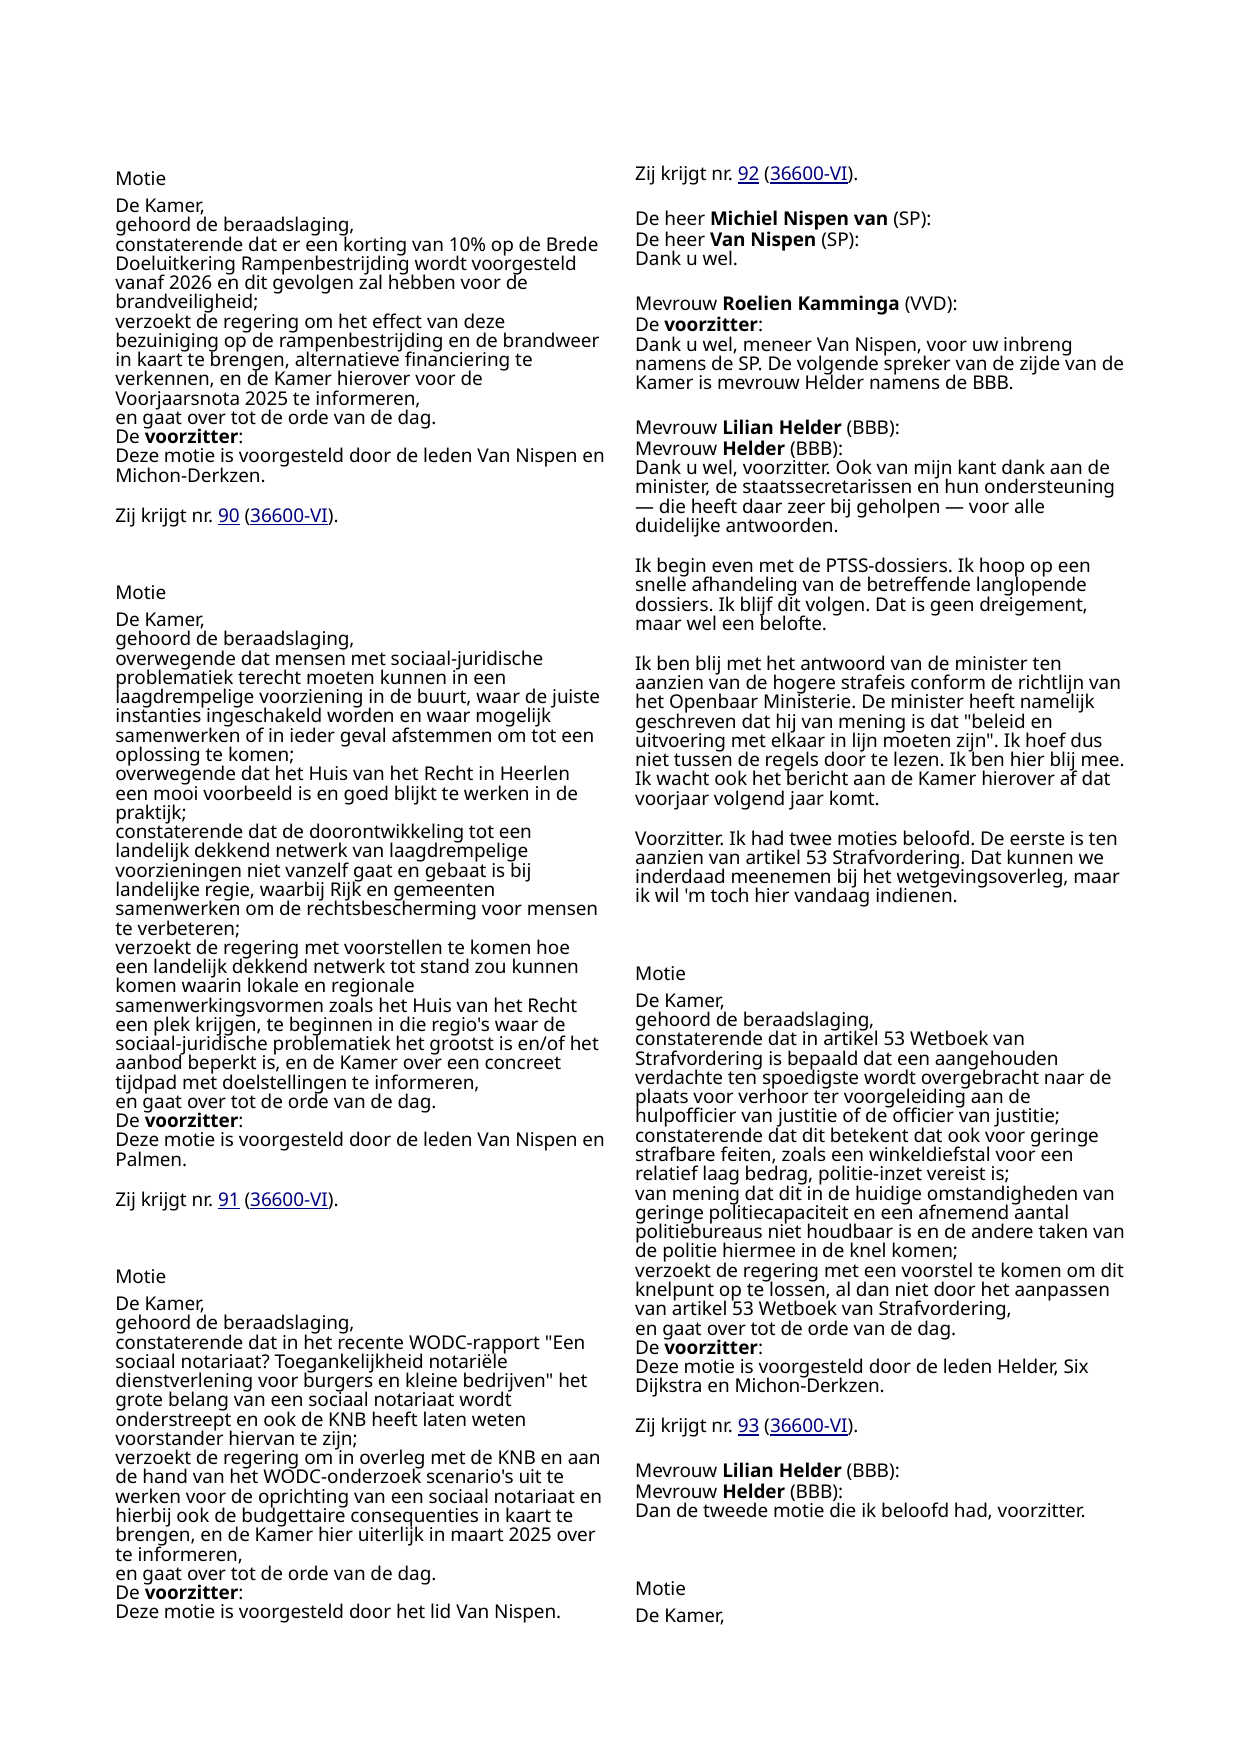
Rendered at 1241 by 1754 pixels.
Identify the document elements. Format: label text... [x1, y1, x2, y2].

text Mevrouw Lilian Helder (BBB): [635, 1457, 1125, 1483]
text De Kamer, [635, 992, 1125, 1011]
text Dank u wel, meneer Van Nispen, voor uw inbreng namens de SP. De volgende spreker van de zijde van de Kamer is mevrouw Helder namens de BBB. [635, 336, 1125, 393]
text Motie [115, 165, 605, 191]
text gehoord de beraadslaging, [115, 216, 605, 236]
text en gaat over tot de orde van de dag. [635, 1319, 1125, 1339]
text constaterende dat in het recente WODC-rapport "Een sociaal notariaat? Toegankelijkheid notariële dienstverlening voor burgers en kleine bedrijven" het grote belang van een sociaal notariaat wordt onderstreept en ook de KNB heeft laten weten voorstander hiervan te zijn; [115, 1334, 605, 1449]
text De voorzitter: [635, 316, 1125, 336]
text constaterende dat er een korting van 10% op de Brede Doeluitkering Rampenbestrijding wordt voorgesteld vanaf 2026 en dit gevolgen zal hebben voor de brandveiligheid; [115, 236, 605, 313]
text overwegende dat mensen met sociaal-juridische problematiek terecht moeten kunnen in een laagdrempelige voorziening in de buurt, waar de juiste instanties ingeschakeld worden en waar mogelijk samenwerken of in ieder geval afstemmen om tot een oplossing te komen; [115, 650, 605, 765]
text Zij krijgt nr. 90 (36600-VI). [115, 507, 605, 526]
text Zij krijgt nr. 91 (36600-VI). [115, 1191, 605, 1210]
text De voorzitter: [115, 1584, 605, 1603]
text verzoekt de regering met een voorstel te komen om dit knelpunt op te lossen, al dan niet door het aanpassen van artikel 53 Wetboek van Strafvordering, [635, 1262, 1125, 1319]
text Mevrouw Helder (BBB): [635, 1483, 1125, 1502]
text Zij krijgt nr. 93 (36600-VI). [635, 1417, 1125, 1437]
text gehoord de beraadslaging, [115, 630, 605, 650]
text en gaat over tot de orde van de dag. [115, 1565, 605, 1584]
text Mevrouw Roelien Kamminga (VVD): [635, 291, 1125, 316]
text Dank u wel, voorzitter. Ook van mijn kant dank aan de minister, de staatssecretarissen en hun ondersteuning — die heeft daar zeer bij geholpen — voor alle duidelijke antwoorden. [635, 459, 1125, 536]
text Dank u wel. [635, 250, 1125, 270]
text en gaat over tot de orde van de dag. [115, 409, 605, 428]
text Mevrouw Lilian Helder (BBB): [635, 414, 1125, 440]
text Deze motie is voorgesteld door de leden Van Nispen en Palmen. [115, 1131, 605, 1170]
text overwegende dat het Huis van het Recht in Heerlen een mooi voorbeeld is en goed blijkt te werken in de praktijk; [115, 765, 605, 823]
text De Kamer, [115, 1295, 605, 1314]
text verzoekt de regering om het effect van deze bezuiniging op de rampenbestrijding en de brandweer in kaart te brengen, alternatieve financiering te verkennen, en de Kamer hierover voor de Voorjaarsnota 2025 te informeren, [115, 313, 605, 409]
text De Kamer, [115, 611, 605, 630]
text gehoord de beraadslaging, [635, 1011, 1125, 1030]
text verzoekt de regering om in overleg met de KNB en aan de hand van het WODC-onderzoek scenario's uit te werken voor de oprichting van een sociaal notariaat en hierbij ook de budgettaire consequenties in kaart te brengen, en de Kamer hier uiterlijk in maart 2025 over te informeren, [115, 1449, 605, 1565]
text Zij krijgt nr. 92 (36600-VI). [635, 165, 1125, 184]
text De heer Van Nispen (SP): [635, 231, 1125, 250]
text Motie [115, 579, 605, 605]
text gehoord de beraadslaging, [115, 1314, 605, 1334]
text constaterende dat in artikel 53 Wetboek van Strafvordering is bepaald dat een aangehouden verdachte ten spoedigste wordt overgebracht naar de plaats voor verhoor ter voorgeleiding aan de hulpofficier van justitie of de officier van justitie; [635, 1030, 1125, 1127]
text Ik begin even met de PTSS-dossiers. Ik hoop op een snelle afhandeling van de betreffende langlopende dossiers. Ik blijf dit volgen. Dat is geen dreigement, maar wel een belofte. [635, 557, 1125, 634]
text Motie [635, 1575, 1125, 1601]
text verzoekt de regering met voorstellen te komen hoe een landelijk dekkend netwerk tot stand zou kunnen komen waarin lokale en regionale samenwerkingsvormen zoals het Huis van het Recht een plek krijgen, te beginnen in die regio's waar de sociaal-juridische problematiek het grootst is en/of het aanbod beperkt is, en de Kamer over een concreet tijdpad met doelstellingen te informeren, [115, 939, 605, 1093]
text Deze motie is voorgesteld door het lid Van Nispen. [115, 1603, 605, 1623]
text Deze motie is voorgesteld door de leden Van Nispen en Michon-Derkzen. [115, 447, 605, 486]
text Mevrouw Helder (BBB): [635, 440, 1125, 459]
text De Kamer, [115, 197, 605, 216]
text constaterende dat dit betekent dat ook voor geringe strafbare feiten, zoals een winkeldiefstal voor een relatief laag bedrag, politie-inzet vereist is; [635, 1127, 1125, 1184]
text Ik ben blij met het antwoord van de minister ten aanzien van de hogere strafeis conform de richtlijn van het Openbaar Ministerie. De minister heeft namelijk geschreven dat hij van mening is dat "beleid en uitvoering met elkaar in lijn moeten zijn". Ik hoef dus niet tussen de regels door te lezen. Ik ben hier blij mee. Ik wacht ook het bericht aan de Kamer hierover af dat voorjaar volgend jaar komt. [635, 655, 1125, 809]
text De voorzitter: [115, 1112, 605, 1131]
text constaterende dat de doorontwikkeling tot een landelijk dekkend netwerk van laagdrempelige voorzieningen niet vanzelf gaat en gebaat is bij landelijke regie, waarbij Rijk en gemeenten samenwerken om de rechtsbescherming voor mensen te verbeteren; [115, 823, 605, 939]
text Motie [115, 1263, 605, 1289]
text De voorzitter: [115, 428, 605, 447]
text Voorzitter. Ik had twee moties beloofd. De eerste is ten aanzien van artikel 53 Strafvordering. Dat kunnen we inderdaad meenemen bij het wetgevingsoverleg, maar ik wil 'm toch hier vandaag indienen. [635, 830, 1125, 907]
text Dan de tweede motie die ik beloofd had, voorzitter. [635, 1502, 1125, 1522]
text De heer Michiel Nispen van (SP): [635, 205, 1125, 231]
text Motie [635, 960, 1125, 986]
text Deze motie is voorgesteld door de leden Helder, Six Dijkstra en Michon-Derkzen. [635, 1358, 1125, 1397]
text van mening dat dit in de huidige omstandigheden van geringe politiecapaciteit en een afnemend aantal politiebureaus niet houdbaar is en de andere taken van de politie hiermee in de knel komen; [635, 1184, 1125, 1262]
text en gaat over tot de orde van de dag. [115, 1093, 605, 1112]
text De voorzitter: [635, 1339, 1125, 1358]
text De Kamer, [635, 1607, 1125, 1626]
